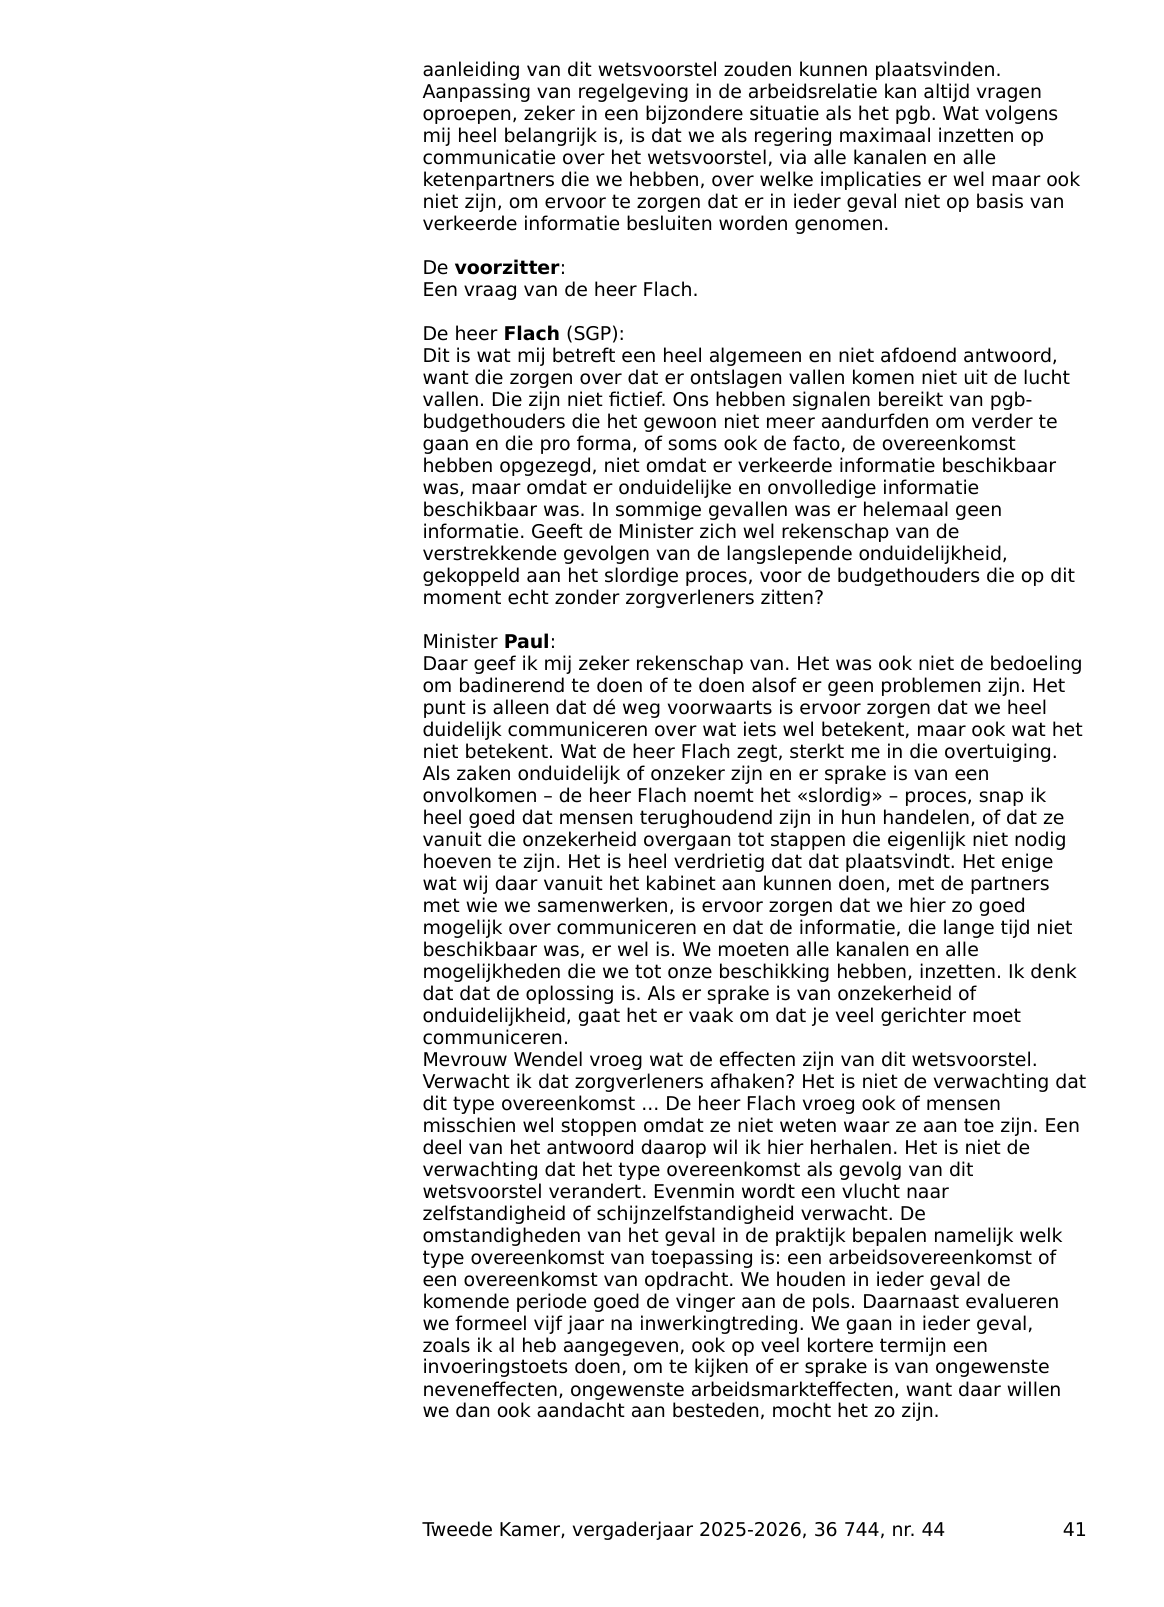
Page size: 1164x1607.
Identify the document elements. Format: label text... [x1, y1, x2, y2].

text Minister Paul: [422, 631, 1087, 653]
text Mevrouw Wendel vroeg wat de effecten zijn van dit wetsvoorstel. Verwacht ik dat zorgverleners afhaken? Het is niet de verwachting dat dit type overeenkomst ... De heer Flach vroeg ook of mensen misschien wel stoppen omdat ze niet weten waar ze aan toe zijn. Een deel van het antwoord daarop wil ik hier herhalen. Het is niet de verwachting dat het type overeenkomst als gevolg van dit wetsvoorstel verandert. Evenmin wordt een vlucht naar zelfstandigheid of schijnzelfstandigheid verwacht. De omstandigheden van het geval in de praktijk bepalen namelijk welk type overeenkomst van toepassing is: een arbeidsovereenkomst of een overeenkomst van opdracht. We houden in ieder geval de komende periode goed de vinger aan de pols. Daarnaast evalueren we formeel vijf jaar na inwerkingtreding. We gaan in ieder geval, zoals ik al heb aangegeven, ook op veel kortere termijn een invoeringstoets doen, om te kijken of er sprake is van ongewenste neveneffecten, ongewenste arbeidsmarkteffecten, want daar willen we dan ook aandacht aan besteden, mocht het zo zijn. [422, 1049, 1087, 1422]
text Daar geef ik mij zeker rekenschap van. Het was ook niet de bedoeling om badinerend te doen of te doen alsof er geen problemen zijn. Het punt is alleen dat dé weg voorwaarts is ervoor zorgen dat we heel duidelijk communiceren over wat iets wel betekent, maar ook wat het niet betekent. Wat de heer Flach zegt, sterkt me in die overtuiging. Als zaken onduidelijk of onzeker zijn en er sprake is van een onvolkomen – de heer Flach noemt het «slordig» – proces, snap ik heel goed dat mensen terughoudend zijn in hun handelen, of dat ze vanuit die onzekerheid overgaan tot stappen die eigenlijk niet nodig hoeven te zijn. Het is heel verdrietig dat dat plaatsvindt. Het enige wat wij daar vanuit het kabinet aan kunnen doen, met de partners met wie we samenwerken, is ervoor zorgen dat we hier zo goed mogelijk over communiceren en dat de informatie, die lange tijd niet beschikbaar was, er wel is. We moeten alle kanalen en alle mogelijkheden die we tot onze beschikking hebben, inzetten. Ik denk dat dat de oplossing is. Als er sprake is van onzekerheid of onduidelijkheid, gaat het er vaak om dat je veel gerichter moet communiceren. [422, 653, 1087, 1049]
text De heer Flach (SGP): [422, 323, 1087, 345]
text Een vraag van de heer Flach. [422, 279, 1087, 301]
text Dit is wat mij betreft een heel algemeen en niet afdoend antwoord, want die zorgen over dat er ontslagen vallen komen niet uit de lucht vallen. Die zijn niet fictief. Ons hebben signalen bereikt van pgb-budgethouders die het gewoon niet meer aandurfden om verder te gaan en die pro forma, of soms ook de facto, de overeenkomst hebben opgezegd, niet omdat er verkeerde informatie beschikbaar was, maar omdat er onduidelijke en onvolledige informatie beschikbaar was. In sommige gevallen was er helemaal geen informatie. Geeft de Minister zich wel rekenschap van de verstrekkende gevolgen van de langslepende onduidelijkheid, gekoppeld aan het slordige proces, voor de budgethouders die op dit moment echt zonder zorgverleners zitten? [422, 345, 1087, 609]
text De voorzitter: [422, 257, 1087, 279]
text aanleiding van dit wetsvoorstel zouden kunnen plaatsvinden. Aanpassing van regelgeving in de arbeidsrelatie kan altijd vragen oproepen, zeker in een bijzondere situatie als het pgb. Wat volgens mij heel belangrijk is, is dat we als regering maximaal inzetten op communicatie over het wetsvoorstel, via alle kanalen en alle ketenpartners die we hebben, over welke implicaties er wel maar ook niet zijn, om ervoor te zorgen dat er in ieder geval niet op basis van verkeerde informatie besluiten worden genomen. [422, 59, 1087, 235]
